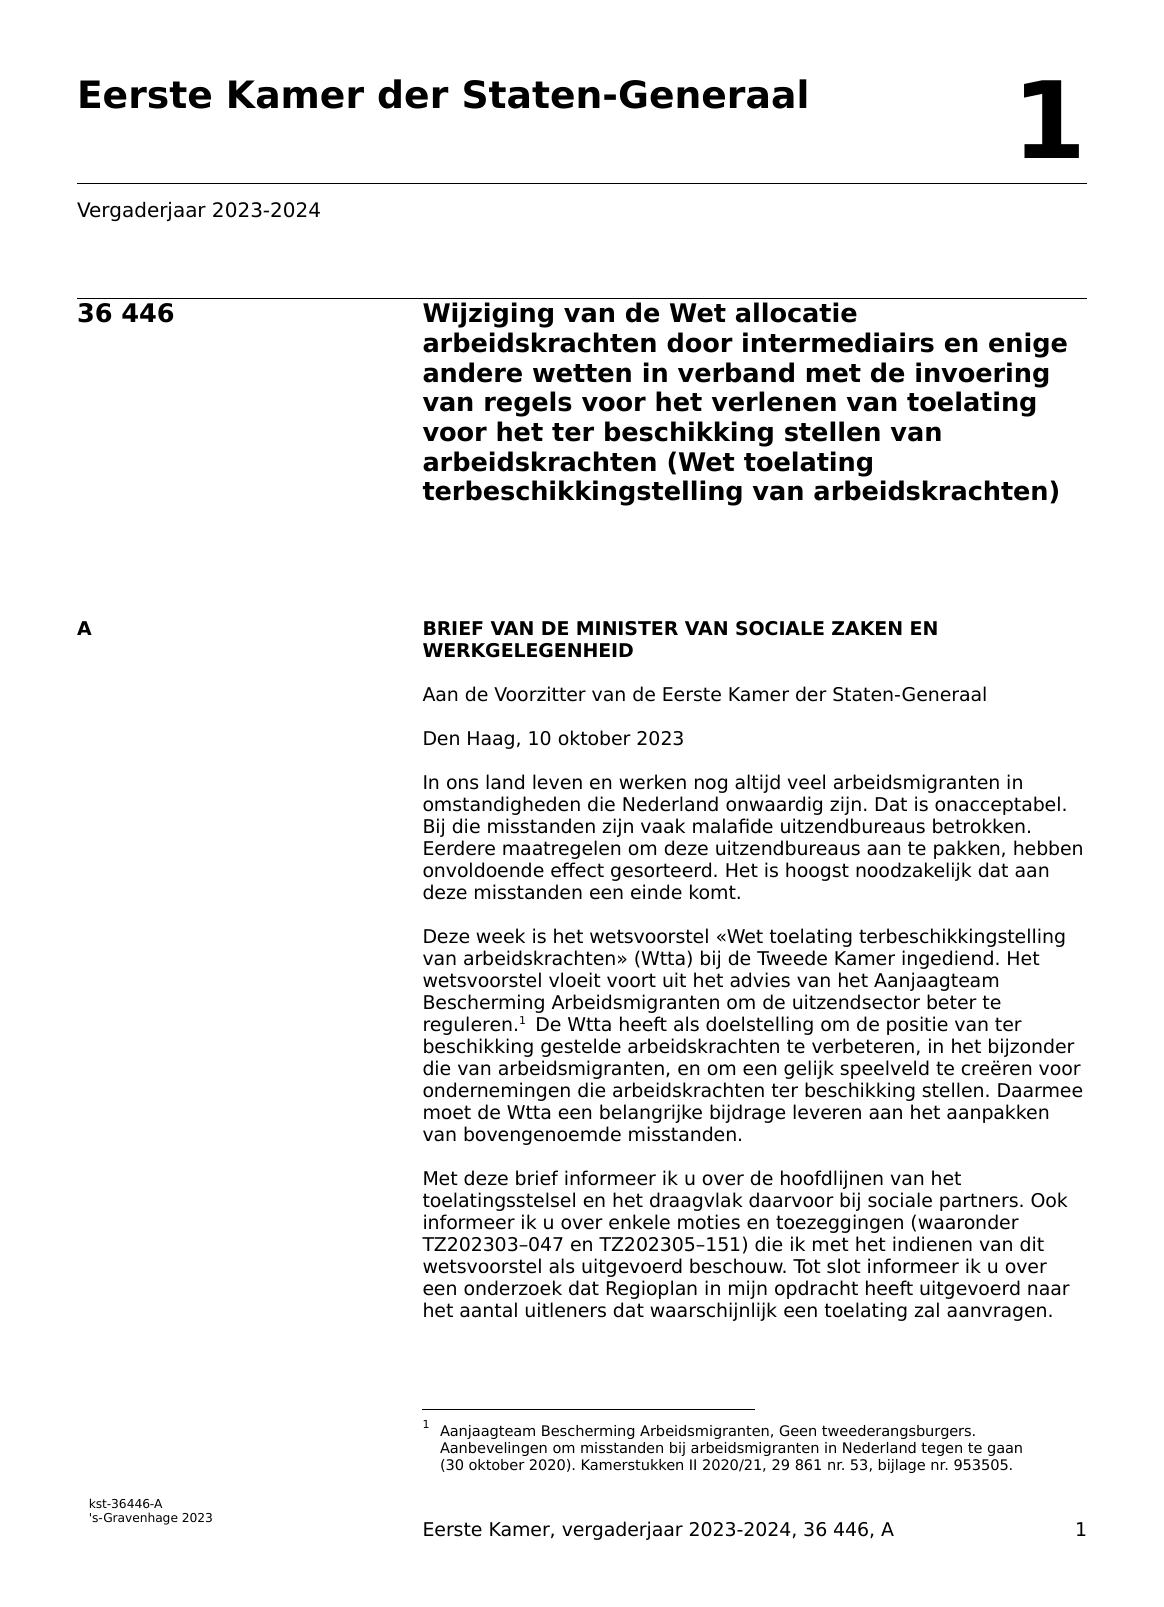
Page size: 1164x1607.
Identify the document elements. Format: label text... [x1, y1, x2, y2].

text Aanjaagteam Bescherming Arbeidsmigranten, Geen tweederangsburgers. Aanbevelingen om misstanden bij arbeidsmigranten in Nederland tegen te gaan (30 oktober 2020). Kamerstukken II 2020/21, 29 861 nr. 53, bijlage nr. 953505. [422, 1418, 1087, 1474]
text Aan de Voorzitter van de Eerste Kamer der Staten-Generaal [422, 684, 1087, 706]
text Met deze brief informeer ik u over de hoofdlijnen van het toelatingsstelsel en het draagvlak daarvoor bij sociale partners. Ook informeer ik u over enkele moties en toezeggingen (waaronder TZ202303–047 en TZ202305–151) die ik met het indienen van dit wetsvoorstel als uitgevoerd beschouw. Tot slot informeer ik u over een onderzoek dat Regioplan in mijn opdracht heeft uitgevoerd naar het aantal uitleners dat waarschijnlijk een toelating zal aanvragen. [422, 1168, 1087, 1322]
text In ons land leven en werken nog altijd veel arbeidsmigranten in omstandigheden die Nederland onwaardig zijn. Dat is onacceptabel. Bij die misstanden zijn vaak malafide uitzendbureaus betrokken. Eerdere maatregelen om deze uitzendbureaus aan te pakken, hebben onvoldoende effect gesorteerd. Het is hoogst noodzakelijk dat aan deze misstanden een einde komt. [422, 772, 1087, 904]
text kst-36446-A [88, 1497, 323, 1511]
text 's-Gravenhage 2023 [88, 1511, 323, 1525]
text Den Haag, 10 oktober 2023 [422, 728, 1087, 750]
table_header Eerste Kamer der Staten-Generaal [77, 59, 886, 183]
subtitle 36 446 Wijziging van de Wet allocatie arbeidskrachten door intermediairs en enige andere wetten in verband met de invoering van regels voor het verlenen van toelating voor het ter beschikking stellen van arbeidskrachten (Wet toelating terbeschikkingstelling van arbeidskrachten) [77, 299, 1087, 507]
table_header 1 [886, 59, 1087, 183]
table_cell Vergaderjaar 2023-2024 [77, 184, 1087, 298]
text Deze week is het wetsvoorstel «Wet toelating terbeschikkingstelling van arbeidskrachten» (Wtta) bij de Tweede Kamer ingediend. Het wetsvoorstel vloeit voort uit het advies van het Aanjaagteam Bescherming Arbeidsmigranten om de uitzendsector beter te reguleren. De Wtta heeft als doelstelling om de positie van ter beschikking gestelde arbeidskrachten te verbeteren, in het bijzonder die van arbeidsmigranten, en om een gelijk speelveld te creëren voor ondernemingen die arbeidskrachten ter beschikking stellen. Daarmee moet de Wtta een belangrijke bijdrage leveren aan het aanpakken van bovengenoemde misstanden. [422, 926, 1087, 1146]
subtitle A BRIEF VAN DE MINISTER VAN SOCIALE ZAKEN EN WERKGELEGENHEID [77, 618, 1087, 662]
